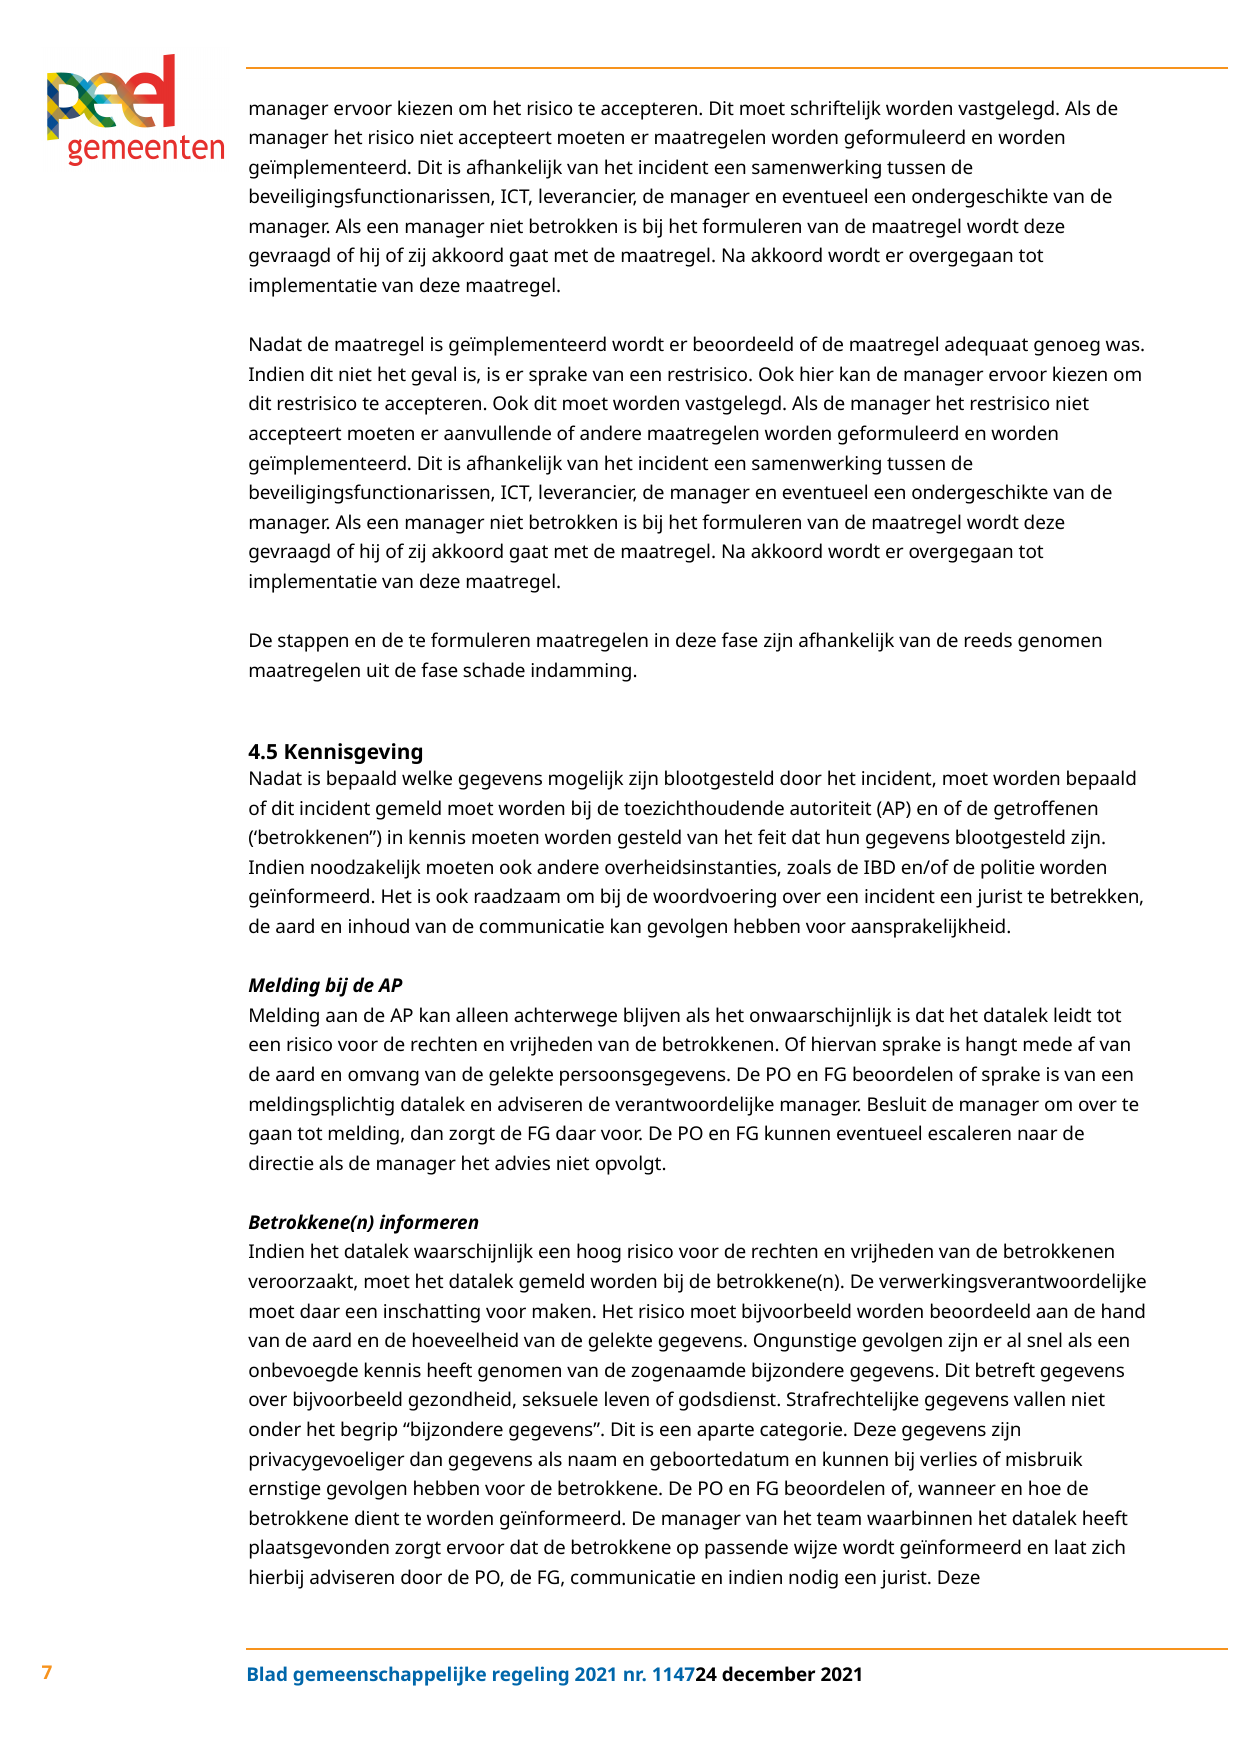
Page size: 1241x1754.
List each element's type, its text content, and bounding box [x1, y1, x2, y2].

text De stappen en de te formuleren maatregelen in deze fase zijn afhankelijk van de reeds genomen maatregelen uit de fase schade indamming. [248, 627, 1152, 683]
text 4.5 Kennisgeving [248, 737, 1152, 765]
text manager ervoor kiezen om het risico te accepteren. Dit moet schriftelijk worden vastgelegd. Als de manager het risico niet accepteert moeten er maatregelen worden geformuleerd en worden geïmplementeerd. Dit is afhankelijk van het incident een samenwerking tussen de beveiligingsfunctionarissen, ICT, leverancier, de manager en eventueel een ondergeschikte van de manager. Als een manager niet betrokken is bij het formuleren van de maatregel wordt deze gevraagd of hij of zij akkoord gaat met de maatregel. Na akkoord wordt er overgegaan tot implementatie van deze maatregel. [248, 95, 1152, 298]
text Melding aan de AP kan alleen achterwege blijven als het onwaarschijnlijk is dat het datalek leidt tot een risico voor de rechten en vrijheden van de betrokkenen. Of hiervan sprake is hangt mede af van de aard en omvang van de gelekte persoonsgegevens. De PO en FG beoordelen of sprake is van een [248, 1002, 1152, 1087]
text Indien het datalek waarschijnlijk een hoog risico voor de rechten en vrijheden van de betrokkenen veroorzaakt, moet het datalek gemeld worden bij de betrokkene(n). De verwerkingsverantwoordelijke moet daar een inschatting voor maken. Het risico moet bijvoorbeeld worden beoordeeld aan de hand van de aard en de hoeveelheid van de gelekte gegevens. Ongunstige gevolgen zijn er al snel als een onbevoegde kennis heeft genomen van de zogenaamde bijzondere gegevens. Dit betreft gegevens over bijvoorbeeld gezondheid, seksuele leven of godsdienst. Strafrechtelijke gegevens vallen niet onder het begrip “bijzondere gegevens”. Dit is een aparte categorie. Deze gegevens zijn privacygevoeliger dan gegevens als naam en geboortedatum en kunnen bij verlies of misbruik ernstige gevolgen hebben voor de betrokkene. De PO en FG beoordelen of, wanneer en hoe de betrokkene dient te worden geïnformeerd. De manager van het team waarbinnen het datalek heeft plaatsgevonden zorgt ervoor dat de betrokkene op passende wijze wordt geïnformeerd en laat zich hierbij adviseren door de PO, de FG, communicatie en indien nodig een jurist. Deze [248, 1239, 1152, 1590]
text meldingsplichtig datalek en adviseren de verantwoordelijke manager. Besluit de manager om over te gaan tot melding, dan zorgt de FG daar voor. De PO en FG kunnen eventueel escaleren naar de directie als de manager het advies niet opvolgt. [248, 1091, 1152, 1176]
text Betrokkene(n) informeren [248, 1209, 1152, 1235]
text Nadat de maatregel is geïmplementeerd wordt er beoordeeld of de maatregel adequaat genoeg was. Indien dit niet het geval is, is er sprake van een restrisico. Ook hier kan de manager ervoor kiezen om dit restrisico te accepteren. Ook dit moet worden vastgelegd. Als de manager het restrisico niet accepteert moeten er aanvullende of andere maatregelen worden geformuleerd en worden geïmplementeerd. Dit is afhankelijk van het incident een samenwerking tussen de beveiligingsfunctionarissen, ICT, leverancier, de manager en eventueel een ondergeschikte van de manager. Als een manager niet betrokken is bij het formuleren van de maatregel wordt deze gevraagd of hij of zij akkoord gaat met de maatregel. Na akkoord wordt er overgegaan tot implementatie van deze maatregel. [248, 331, 1152, 594]
text Melding bij de AP [248, 972, 1152, 998]
text Nadat is bepaald welke gegevens mogelijk zijn blootgesteld door het incident, moet worden bepaald of dit incident gemeld moet worden bij de toezichthoudende autoriteit (AP) en of de getroffenen (‘betrokkenen”) in kennis moeten worden gesteld van het feit dat hun gegevens blootgesteld zijn. Indien noodzakelijk moeten ook andere overheidsinstanties, zoals de IBD en/of de politie worden geïnformeerd. Het is ook raadzaam om bij de woordvoering over een incident een jurist te betrekken, de aard en inhoud van de communicatie kan gevolgen hebben voor aansprakelijkheid. [248, 765, 1152, 939]
picture [41, 47, 231, 172]
